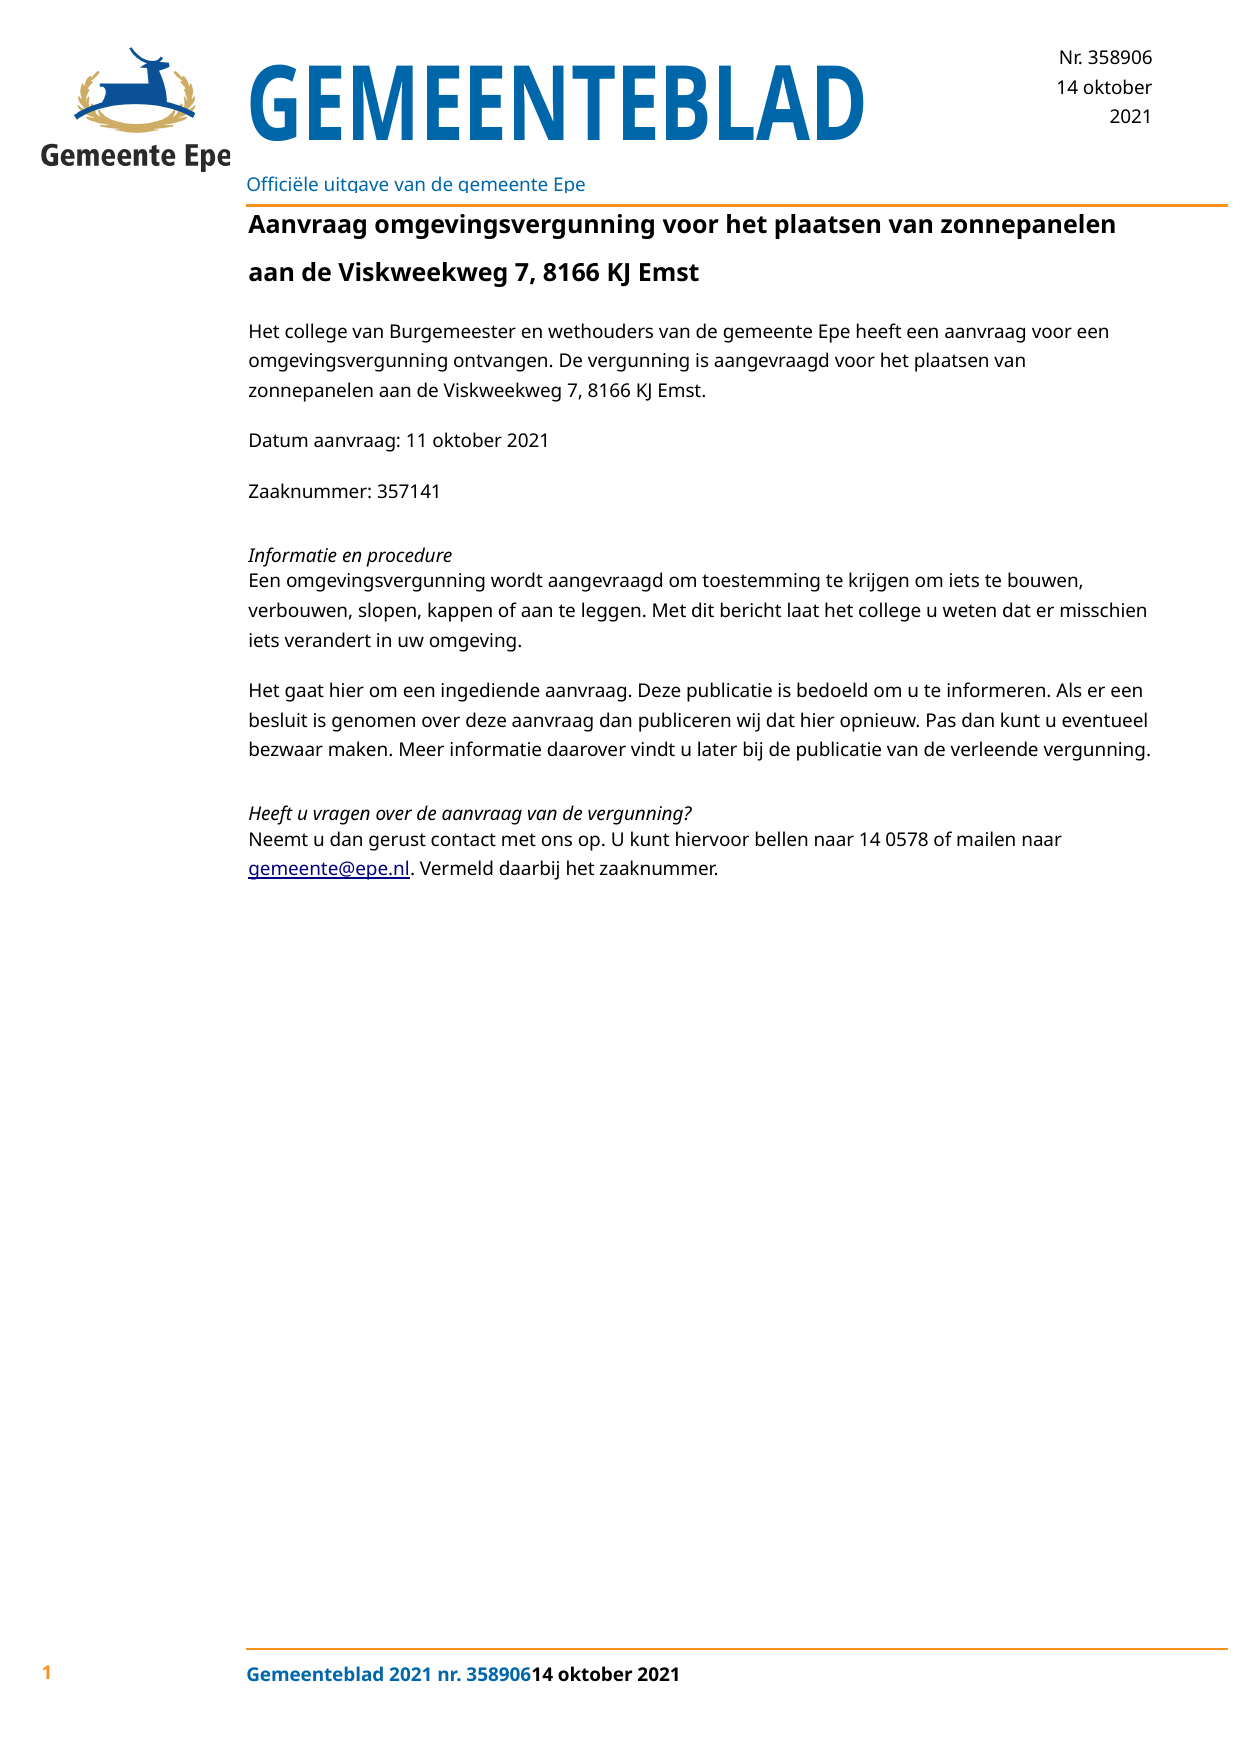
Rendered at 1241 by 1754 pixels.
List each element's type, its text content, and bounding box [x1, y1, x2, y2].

text Het college van Burgemeester en wethouders van de gemeente Epe heeft een aanvraag voor een omgevingsvergunning ontvangen. De vergunning is aangevraagd voor het plaatsen van zonnepanelen aan de Viskweekweg 7, 8166 KJ Emst. [248, 318, 1152, 403]
picture [41, 47, 231, 172]
text Neemt u dan gerust contact met ons op. U kunt hiervoor bellen naar 14 0578 of mailen naar gemeente@epe.nl. Vermeld daarbij het zaaknummer. [248, 826, 1152, 881]
text Informatie en procedure [248, 542, 1152, 568]
text Aanvraag omgevingsvergunning voor het plaatsen van zonnepanelen aan de Viskweekweg 7, 8166 KJ Emst [248, 207, 1152, 288]
text Heeft u vragen over de aanvraag van de vergunning? [248, 800, 1152, 826]
text Een omgevingsvergunning wordt aangevraagd om toestemming te krijgen om iets te bouwen, verbouwen, slopen, kappen of aan te leggen. Met dit bericht laat het college u weten dat er misschien iets verandert in uw omgeving. [248, 568, 1152, 652]
text Datum aanvraag: 11 oktober 2021 [248, 427, 1152, 453]
text Het gaat hier om een ingediende aanvraag. Deze publicatie is bedoeld om u te informeren. Als er een besluit is genomen over deze aanvraag dan publiceren wij dat hier opnieuw. Pas dan kunt u eventueel bezwaar maken. Meer informatie daarover vindt u later bij de publicatie van de verleende vergunning. [248, 677, 1152, 762]
text Zaaknummer: 357141 [248, 478, 1152, 504]
